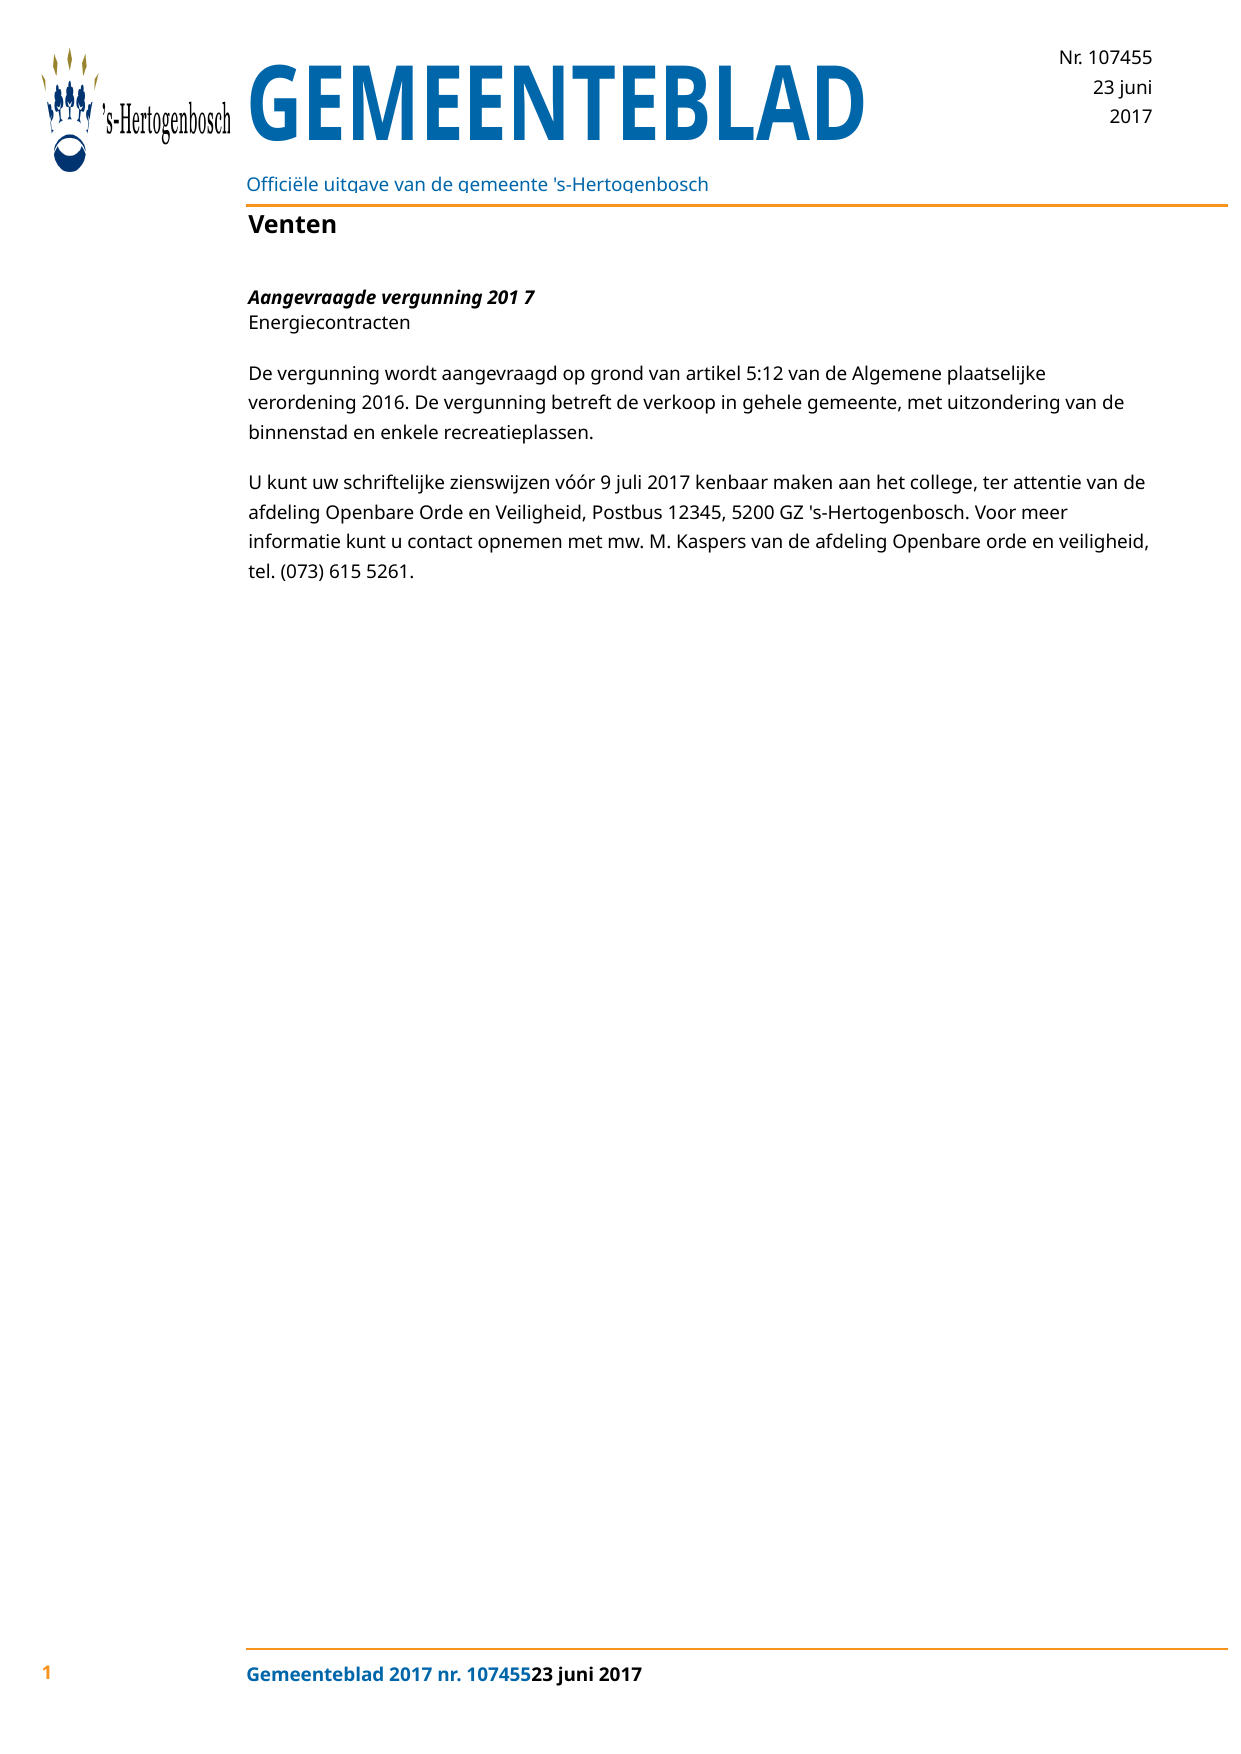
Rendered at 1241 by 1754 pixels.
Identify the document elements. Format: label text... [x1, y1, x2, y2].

text Energiecontracten [248, 309, 1152, 335]
text Venten [248, 207, 1152, 241]
picture [41, 47, 231, 172]
text U kunt uw schriftelijke zienswijzen vóór 9 juli 2017 kenbaar maken aan het college, ter attentie van de afdeling Openbare Orde en Veiligheid, Postbus 12345, 5200 GZ 's-Hertogenbosch. Voor meer informatie kunt u contact opnemen met mw. M. Kaspers van de afdeling Openbare orde en veiligheid, tel. (073) 615 5261. [248, 469, 1152, 584]
text Aangevraagde vergunning 201 7 [248, 284, 1152, 309]
text De vergunning wordt aangevraagd op grond van artikel 5:12 van de Algemene plaatselijke verordening 2016. De vergunning betreft de verkoop in gehele gemeente, met uitzondering van de binnenstad en enkele recreatieplassen. [248, 360, 1152, 445]
